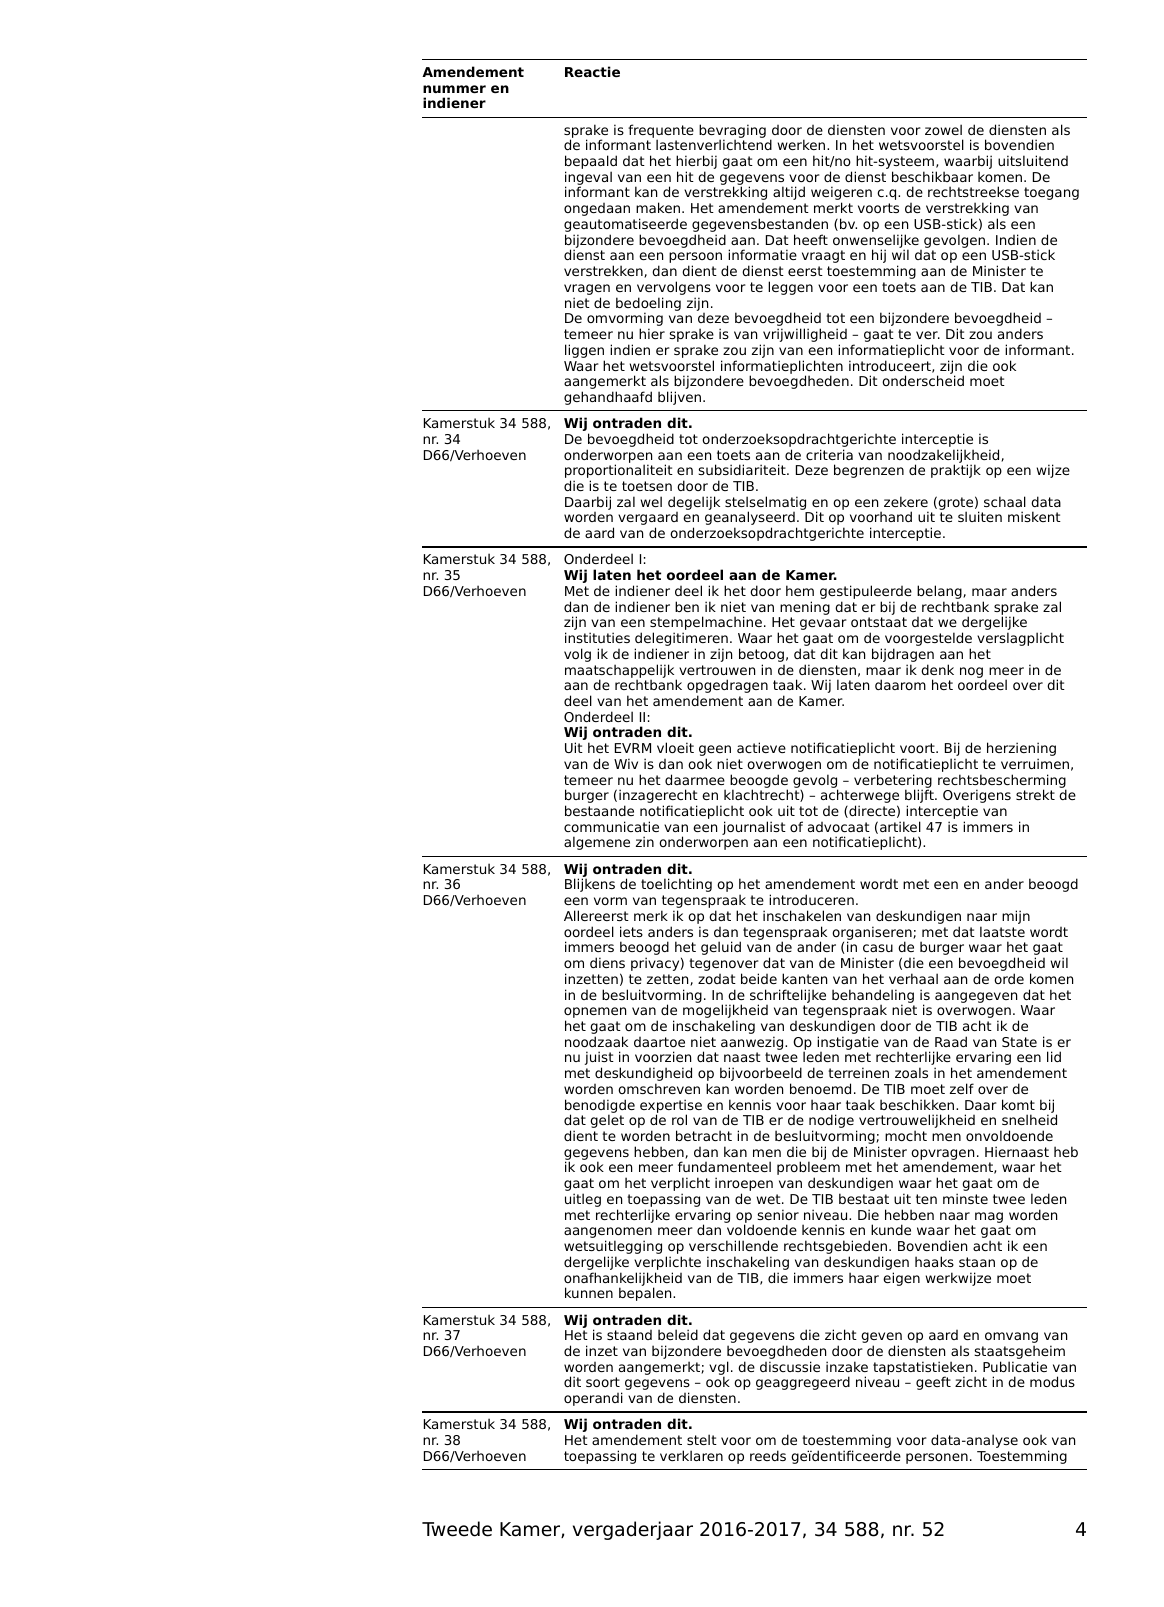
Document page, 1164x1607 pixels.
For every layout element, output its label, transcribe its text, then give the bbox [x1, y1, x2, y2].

table_cell Onderdeel I: Wij laten het oordeel aan de Kamer. Met de indiener deel ik het door hem gestipuleerde belang, maar anders dan de indiener ben ik niet van mening dat er bij de rechtbank sprake zal zijn van een stempelmachine. Het gevaar ontstaat dat we dergelijke instituties delegitimeren. Waar het gaat om de voorgestelde verslagplicht volg ik de indiener in zijn betoog, dat dit kan bijdragen aan het maatschappelijk vertrouwen in de diensten, maar ik denk nog meer in de aan de rechtbank opgedragen taak. Wij laten daarom het oordeel over dit deel van het amendement aan de Kamer. Onderdeel II: Wij ontraden dit. Uit het EVRM vloeit geen actieve notificatieplicht voort. Bij de herziening van de Wiv is dan ook niet overwogen om de notificatieplicht te verruimen, temeer nu het daarmee beoogde gevolg – verbetering rechtsbescherming burger (inzagerecht en klachtrecht) – achterwege blijft. Overigens strekt de bestaande notificatieplicht ook uit tot de (directe) interceptie van communicatie van een journalist of advocaat (artikel 47 is immers in algemene zin onderworpen aan een notificatieplicht). [558, 548, 1087, 856]
table_cell Kamerstuk 34 588, nr. 37 D66/Verhoeven [422, 1308, 558, 1411]
table_cell Kamerstuk 34 588, nr. 34 D66/Verhoeven [422, 411, 558, 546]
table_cell Wij ontraden dit. Blijkens de toelichting op het amendement wordt met een en ander beoogd een vorm van tegenspraak te introduceren. Allereerst merk ik op dat het inschakelen van deskundigen naar mijn oordeel iets anders is dan tegenspraak organiseren; met dat laatste wordt immers beoogd het geluid van de ander (in casu de burger waar het gaat om diens privacy) tegenover dat van de Minister (die een bevoegdheid wil inzetten) te zetten, zodat beide kanten van het verhaal aan de orde komen in de besluitvorming. In de schriftelijke behandeling is aangegeven dat het opnemen van de mogelijkheid van tegenspraak niet is overwogen. Waar het gaat om de inschakeling van deskundigen door de TIB acht ik de noodzaak daartoe niet aanwezig. Op instigatie van de Raad van State is er nu juist in voorzien dat naast twee leden met rechterlijke ervaring een lid met deskundigheid op bijvoorbeeld de terreinen zoals in het amendement worden omschreven kan worden benoemd. De TIB moet zelf over de benodigde expertise en kennis voor haar taak beschikken. Daar komt bij dat gelet op de rol van de TIB er de nodige vertrouwelijkheid en snelheid dient te worden betracht in de besluitvorming; mocht men onvoldoende gegevens hebben, dan kan men die bij de Minister opvragen. Hiernaast heb ik ook een meer fundamenteel probleem met het amendement, waar het gaat om het verplicht inroepen van deskundigen waar het gaat om de uitleg en toepassing van de wet. De TIB bestaat uit ten minste twee leden met rechterlijke ervaring op senior niveau. Die hebben naar mag worden aangenomen meer dan voldoende kennis en kunde waar het gaat om wetsuitlegging op verschillende rechtsgebieden. Bovendien acht ik een dergelijke verplichte inschakeling van deskundigen haaks staan op de onafhankelijkheid van de TIB, die immers haar eigen werkwijze moet kunnen bepalen. [558, 857, 1087, 1307]
table_cell sprake is frequente bevraging door de diensten voor zowel de diensten als de informant lastenverlichtend werken. In het wetsvoorstel is bovendien bepaald dat het hierbij gaat om een hit/no hit-systeem, waarbij uitsluitend ingeval van een hit de gegevens voor de dienst beschikbaar komen. De informant kan de verstrekking altijd weigeren c.q. de rechtstreekse toegang ongedaan maken. Het amendement merkt voorts de verstrekking van geautomatiseerde gegevensbestanden (bv. op een USB-stick) als een bijzondere bevoegdheid aan. Dat heeft onwenselijke gevolgen. Indien de dienst aan een persoon informatie vraagt en hij wil dat op een USB-stick verstrekken, dan dient de dienst eerst toestemming aan de Minister te vragen en vervolgens voor te leggen voor een toets aan de TIB. Dat kan niet de bedoeling zijn. De omvorming van deze bevoegdheid tot een bijzondere bevoegdheid – temeer nu hier sprake is van vrijwilligheid – gaat te ver. Dit zou anders liggen indien er sprake zou zijn van een informatieplicht voor de informant. Waar het wetsvoorstel informatieplichten introduceert, zijn die ook aangemerkt als bijzondere bevoegdheden. Dit onderscheid moet gehandhaafd blijven. [558, 118, 1087, 410]
table_cell Kamerstuk 34 588, nr. 35 D66/Verhoeven [422, 548, 558, 856]
table_cell Kamerstuk 34 588, nr. 38 D66/Verhoeven [422, 1413, 558, 1469]
table_cell [422, 118, 558, 410]
table_cell Wij ontraden dit. Het amendement stelt voor om de toestemming voor data-analyse ook van toepassing te verklaren op reeds geïdentificeerde personen. Toestemming [558, 1413, 1087, 1469]
table_cell Kamerstuk 34 588, nr. 36 D66/Verhoeven [422, 857, 558, 1307]
table_header Amendement nummer en indiener [422, 60, 558, 117]
table_header Reactie [558, 60, 1087, 117]
table_cell Wij ontraden dit. Het is staand beleid dat gegevens die zicht geven op aard en omvang van de inzet van bijzondere bevoegdheden door de diensten als staatsgeheim worden aangemerkt; vgl. de discussie inzake tapstatistieken. Publicatie van dit soort gegevens – ook op geaggregeerd niveau – geeft zicht in de modus operandi van de diensten. [558, 1308, 1087, 1411]
table_cell Wij ontraden dit. De bevoegdheid tot onderzoeksopdrachtgerichte interceptie is onderworpen aan een toets aan de criteria van noodzakelijkheid, proportionaliteit en subsidiariteit. Deze begrenzen de praktijk op een wijze die is te toetsen door de TIB. Daarbij zal wel degelijk stelselmatig en op een zekere (grote) schaal data worden vergaard en geanalyseerd. Dit op voorhand uit te sluiten miskent de aard van de onderzoeksopdrachtgerichte interceptie. [558, 411, 1087, 546]
